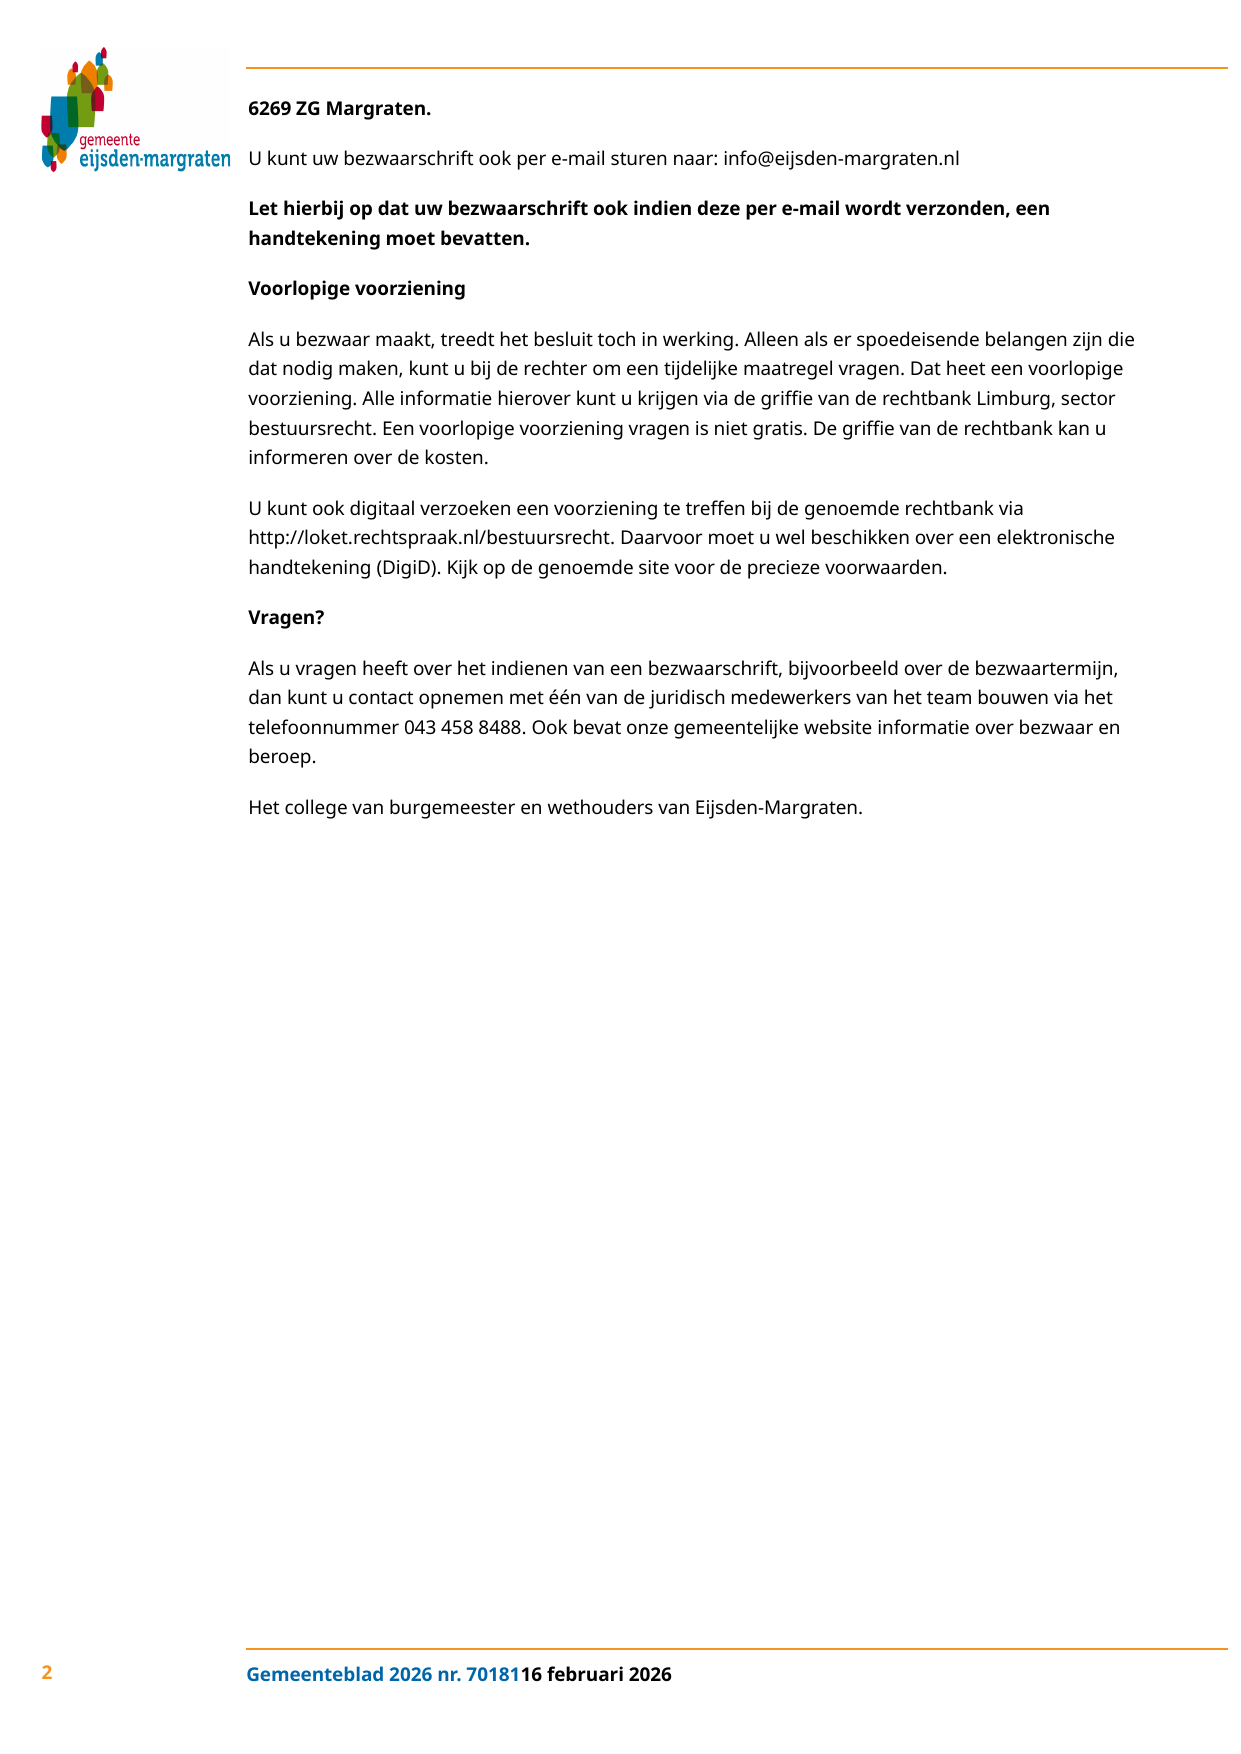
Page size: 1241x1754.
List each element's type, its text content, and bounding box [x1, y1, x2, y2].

text Het college van burgemeester en wethouders van Eijsden-Margraten. [248, 794, 1152, 820]
text Voorlopige voorziening [248, 276, 1152, 301]
text U kunt uw bezwaarschrift ook per e-mail sturen naar: info@eijsden-margraten.nl [248, 145, 1152, 171]
text U kunt ook digitaal verzoeken een voorziening te treffen bij de genoemde rechtbank via http://loket.rechtspraak.nl/bestuursrecht. Daarvoor moet u wel beschikken over een elektronische handtekening (DigiD). Kijk op de genoemde site voor de precieze voorwaarden. [248, 495, 1152, 580]
picture [41, 47, 231, 172]
text Let hierbij op dat uw bezwaarschrift ook indien deze per e-mail wordt verzonden, een handtekening moet bevatten. [248, 196, 1152, 251]
text 6269 ZG Margraten. [248, 95, 1152, 121]
text Vragen? [248, 604, 1152, 630]
text Als u bezwaar maakt, treedt het besluit toch in werking. Alleen als er spoedeisende belangen zijn die dat nodig maken, kunt u bij de rechter om een tijdelijke maatregel vragen. Dat heet een voorlopige voorziening. Alle informatie hierover kunt u krijgen via de griffie van de rechtbank Limburg, sector bestuursrecht. Een voorlopige voorziening vragen is niet gratis. De griffie van de rechtbank kan u informeren over de kosten. [248, 326, 1152, 470]
text Als u vragen heeft over het indienen van een bezwaarschrift, bijvoorbeeld over de bezwaartermijn, dan kunt u contact opnemen met één van de juridisch medewerkers van het team bouwen via het telefoonnummer 043 458 8488. Ook bevat onze gemeentelijke website informatie over bezwaar en beroep. [248, 655, 1152, 769]
